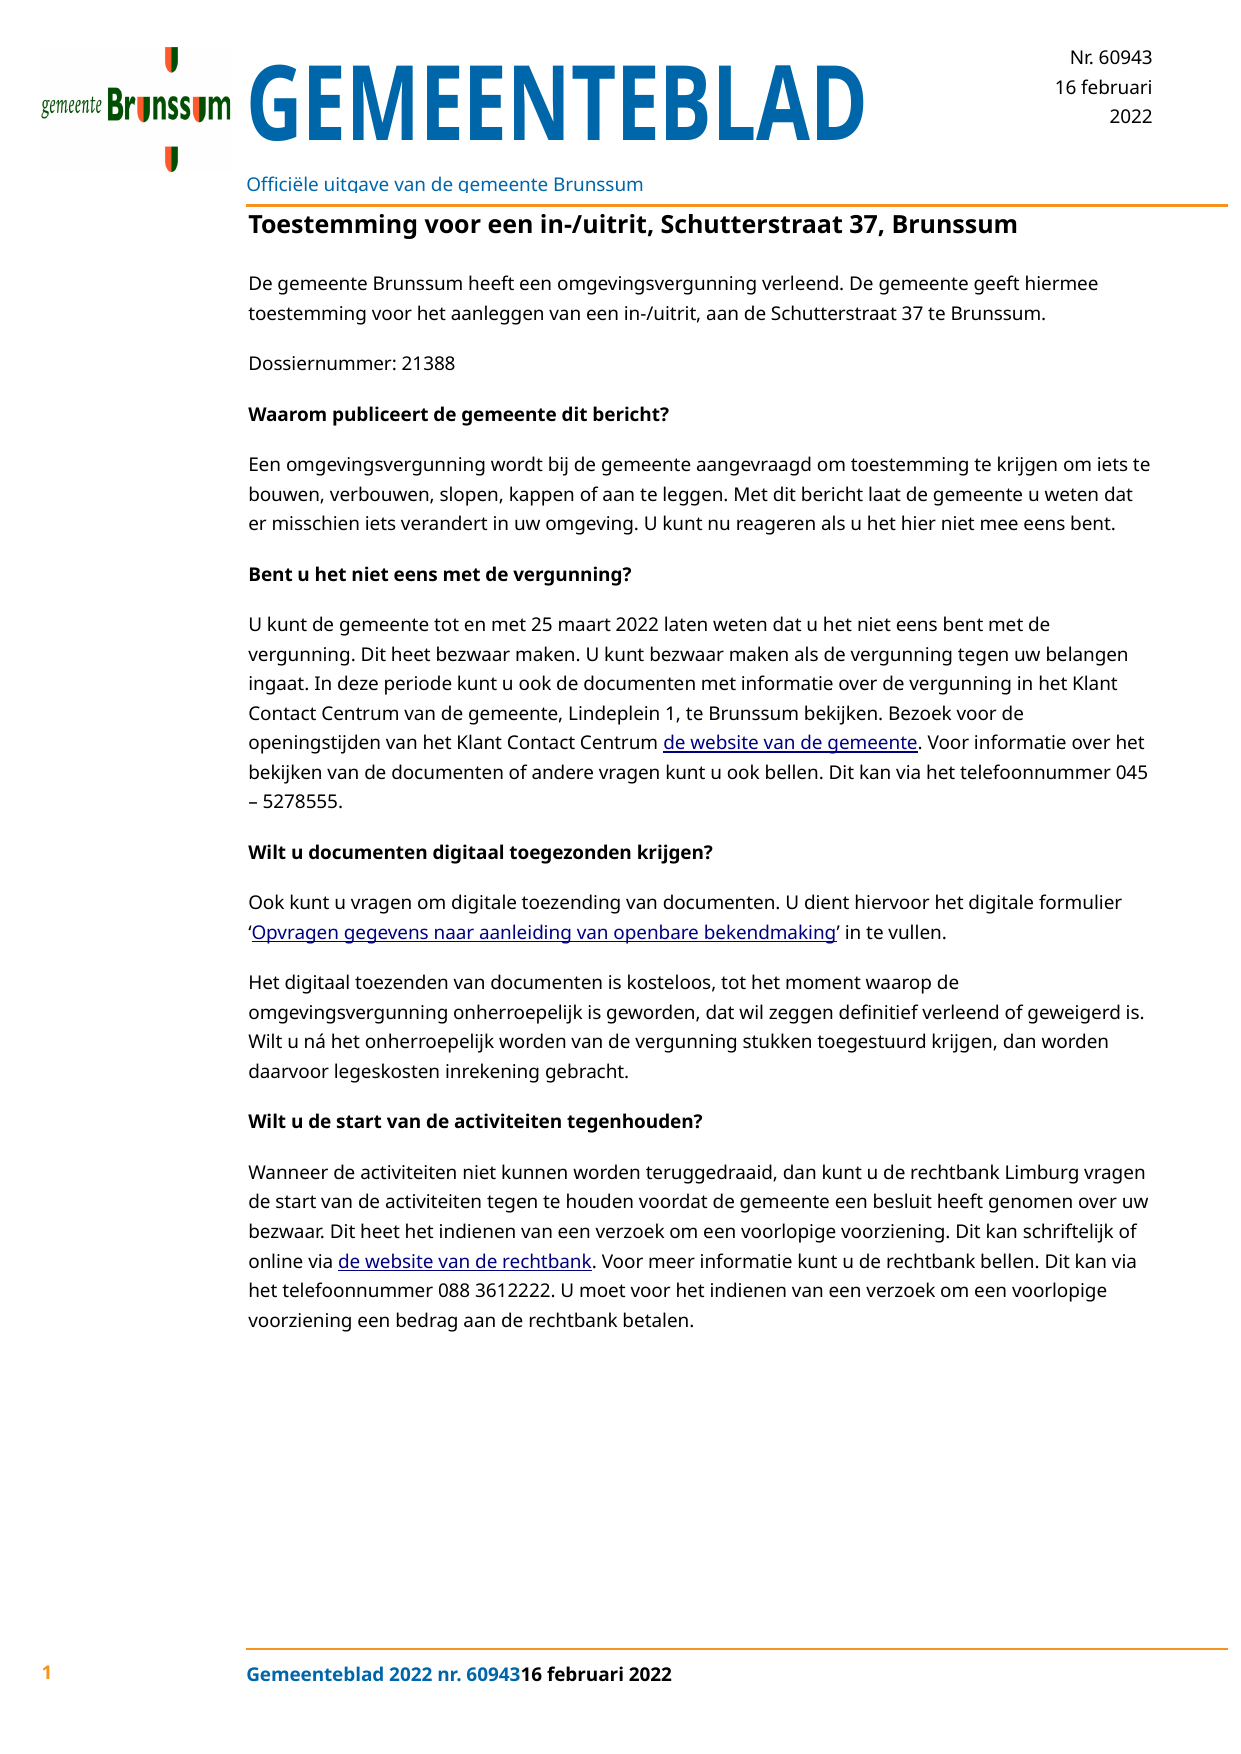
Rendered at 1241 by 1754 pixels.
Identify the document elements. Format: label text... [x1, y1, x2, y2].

text Wanneer de activiteiten niet kunnen worden teruggedraaid, dan kunt u de rechtbank Limburg vragen de start van de activiteiten tegen te houden voordat de gemeente een besluit heeft genomen over uw bezwaar. Dit heet het indienen van een verzoek om een voorlopige voorziening. Dit kan schriftelijk of online via de website van de rechtbank. Voor meer informatie kunt u de rechtbank bellen. Dit kan via het telefoonnummer 088 3612222. U moet voor het indienen van een verzoek om een voorlopige voorziening een bedrag aan de rechtbank betalen. [248, 1159, 1152, 1333]
text De gemeente Brunssum heeft een omgevingsvergunning verleend. De gemeente geeft hiermee toestemming voor het aanleggen van een in-/uitrit, aan de Schutterstraat 37 te Brunssum. [248, 270, 1152, 326]
text Dossiernummer: 21388 [248, 350, 1152, 376]
text Toestemming voor een in-/uitrit, Schutterstraat 37, Brunssum [248, 207, 1152, 241]
text Een omgevingsvergunning wordt bij de gemeente aangevraagd om toestemming te krijgen om iets te bouwen, verbouwen, slopen, kappen of aan te leggen. Met dit bericht laat de gemeente u weten dat er misschien iets verandert in uw omgeving. U kunt nu reageren als u het hier niet mee eens bent. [248, 451, 1152, 536]
text Ook kunt u vragen om digitale toezending van documenten. U dient hiervoor het digitale formulier ‘Opvragen gegevens naar aanleiding van openbare bekendmaking’ in te vullen. [248, 889, 1152, 945]
text Wilt u documenten digitaal toegezonden krijgen? [248, 839, 1152, 865]
picture [41, 47, 231, 172]
text Het digitaal toezenden van documenten is kosteloos, tot het moment waarop de omgevingsvergunning onherroepelijk is geworden, dat wil zeggen definitief verleend of geweigerd is. Wilt u ná het onherroepelijk worden van de vergunning stukken toegestuurd krijgen, dan worden daarvoor legeskosten inrekening gebracht. [248, 969, 1152, 1084]
text Wilt u de start van de activiteiten tegenhouden? [248, 1109, 1152, 1134]
text Waarom publiceert de gemeente dit bericht? [248, 401, 1152, 426]
text U kunt de gemeente tot en met 25 maart 2022 laten weten dat u het niet eens bent met de vergunning. Dit heet bezwaar maken. U kunt bezwaar maken als de vergunning tegen uw belangen ingaat. In deze periode kunt u ook de documenten met informatie over de vergunning in het Klant Contact Centrum van de gemeente, Lindeplein 1, te Brunssum bekijken. Bezoek voor de openingstijden van het Klant Contact Centrum de website van de gemeente. Voor informatie over het bekijken van de documenten of andere vragen kunt u ook bellen. Dit kan via het telefoonnummer 045 – 5278555. [248, 611, 1152, 814]
text Bent u het niet eens met de vergunning? [248, 561, 1152, 586]
